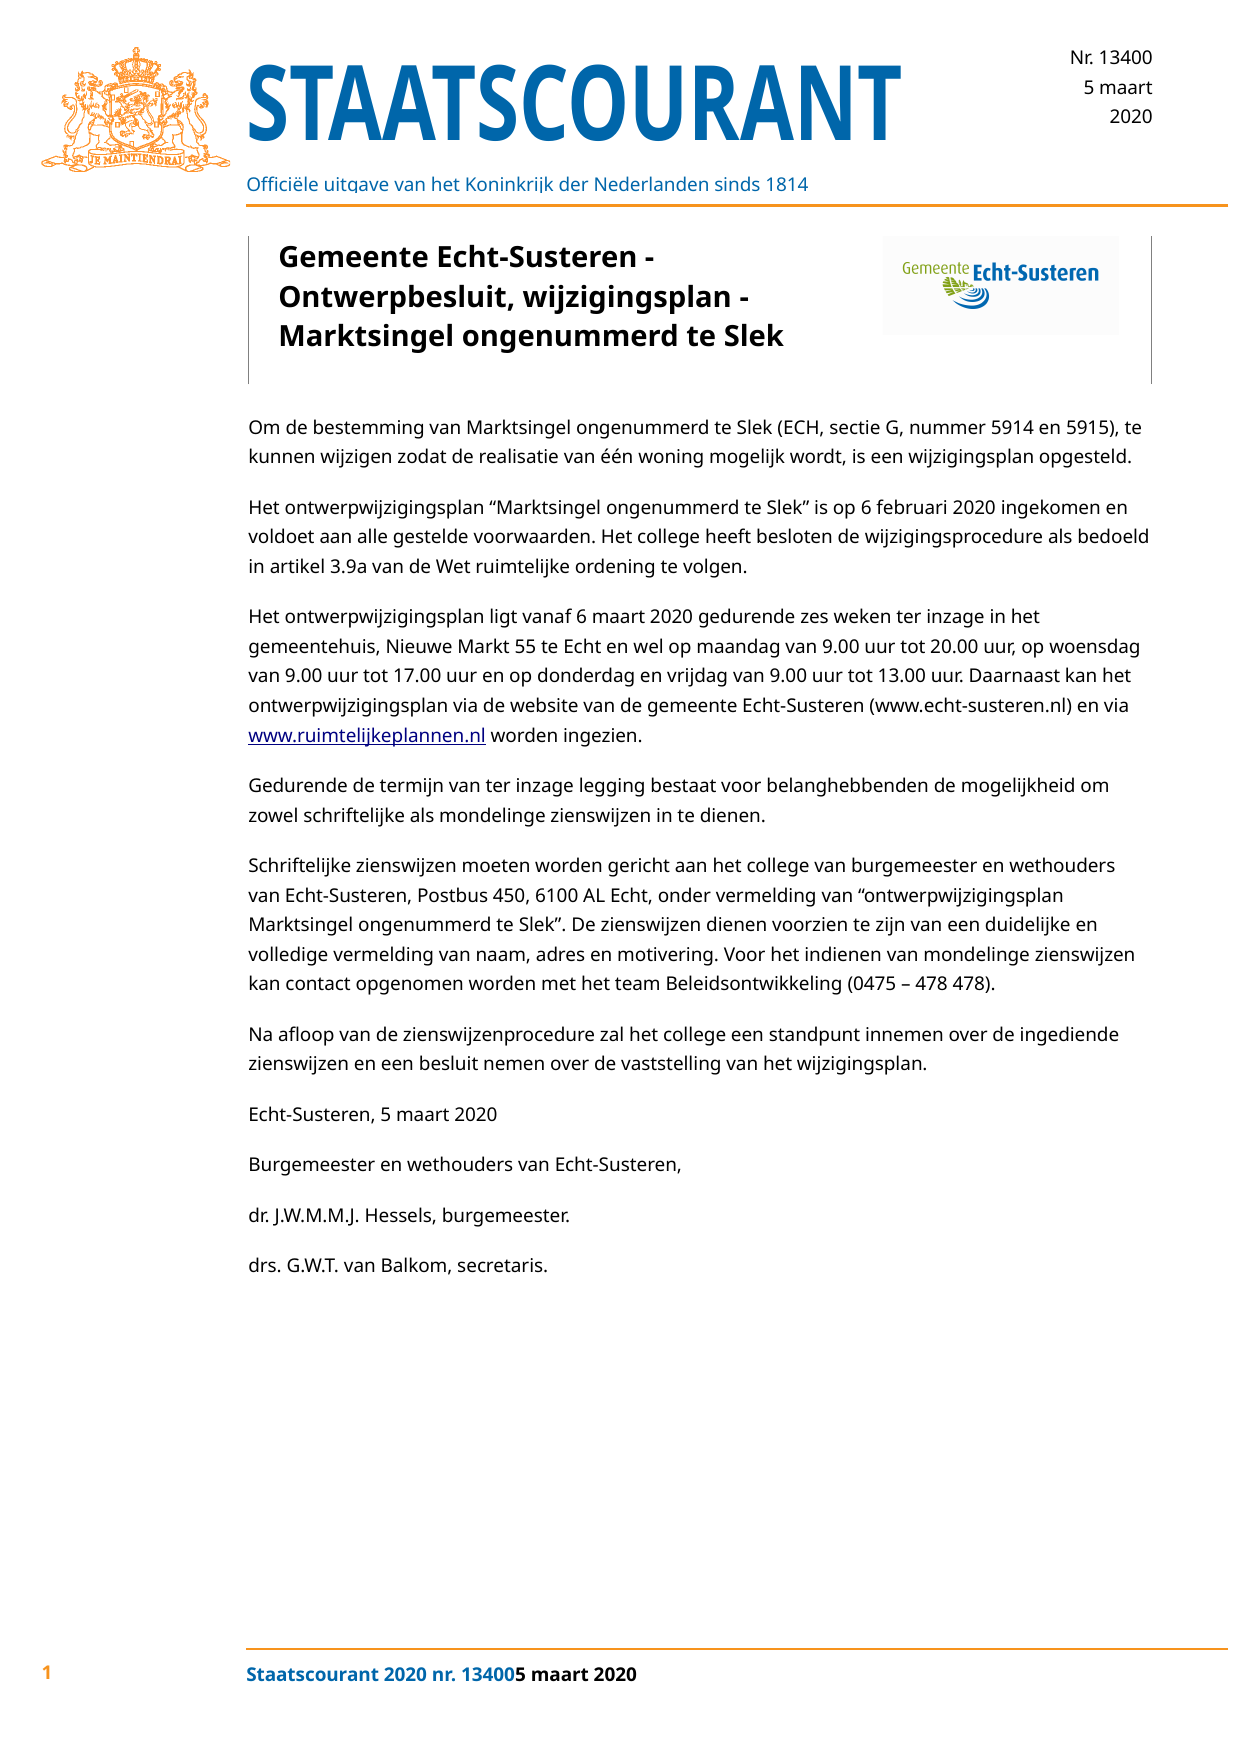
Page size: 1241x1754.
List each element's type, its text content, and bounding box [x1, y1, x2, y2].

text Na afloop van de zienswijzenprocedure zal het college een standpunt innemen over de ingediende zienswijzen en een besluit nemen over de vaststelling van het wijzigingsplan. [248, 1021, 1152, 1076]
text Burgemeester en wethouders van Echt-Susteren, [248, 1151, 1152, 1177]
text Het ontwerpwijzigingsplan ligt vanaf 6 maart 2020 gedurende zes weken ter inzage in het gemeentehuis, Nieuwe Markt 55 te Echt en wel op maandag van 9.00 uur tot 20.00 uur, op woensdag van 9.00 uur tot 17.00 uur en op donderdag en vrijdag van 9.00 uur tot 13.00 uur. Daarnaast kan het ontwerpwijzigingsplan via de website van de gemeente Echt-Susteren (www.echt-susteren.nl) en via www.ruimtelijkeplannen.nl worden ingezien. [248, 603, 1152, 748]
text Echt-Susteren, 5 maart 2020 [248, 1101, 1152, 1127]
table_header Gemeente Echt-Susteren - Ontwerpbesluit, wijzigingsplan - Marktsingel ongenummerd te Slek [249, 236, 850, 384]
text Het ontwerpwijzigingsplan “Marktsingel ongenummerd te Slek” is op 6 februari 2020 ingekomen en voldoet aan alle gestelde voorwaarden. Het college heeft besloten de wijzigingsprocedure als bedoeld in artikel 3.9a van de Wet ruimtelijke ordening te volgen. [248, 494, 1152, 579]
table_header [850, 236, 1151, 384]
picture [882, 236, 1119, 335]
text Gedurende de termijn van ter inzage legging bestaat voor belanghebbenden de mogelijkheid om zowel schriftelijke als mondelinge zienswijzen in te dienen. [248, 772, 1152, 828]
picture [41, 47, 231, 172]
text Schriftelijke zienswijzen moeten worden gericht aan het college van burgemeester en wethouders van Echt-Susteren, Postbus 450, 6100 AL Echt, onder vermelding van “ontwerpwijzigingsplan Marktsingel ongenummerd te Slek”. De zienswijzen dienen voorzien te zijn van een duidelijke en volledige vermelding van naam, adres en motivering. Voor het indienen van mondelinge zienswijzen kan contact opgenomen worden met het team Beleidsontwikkeling (0475 – 478 478). [248, 852, 1152, 996]
text dr. J.W.M.M.J. Hessels, burgemeester. [248, 1202, 1152, 1228]
text drs. G.W.T. van Balkom, secretaris. [248, 1252, 1152, 1278]
text Om de bestemming van Marktsingel ongenummerd te Slek (ECH, sectie G, nummer 5914 en 5915), te kunnen wijzigen zodat de realisatie van één woning mogelijk wordt, is een wijzigingsplan opgesteld. [248, 414, 1152, 469]
